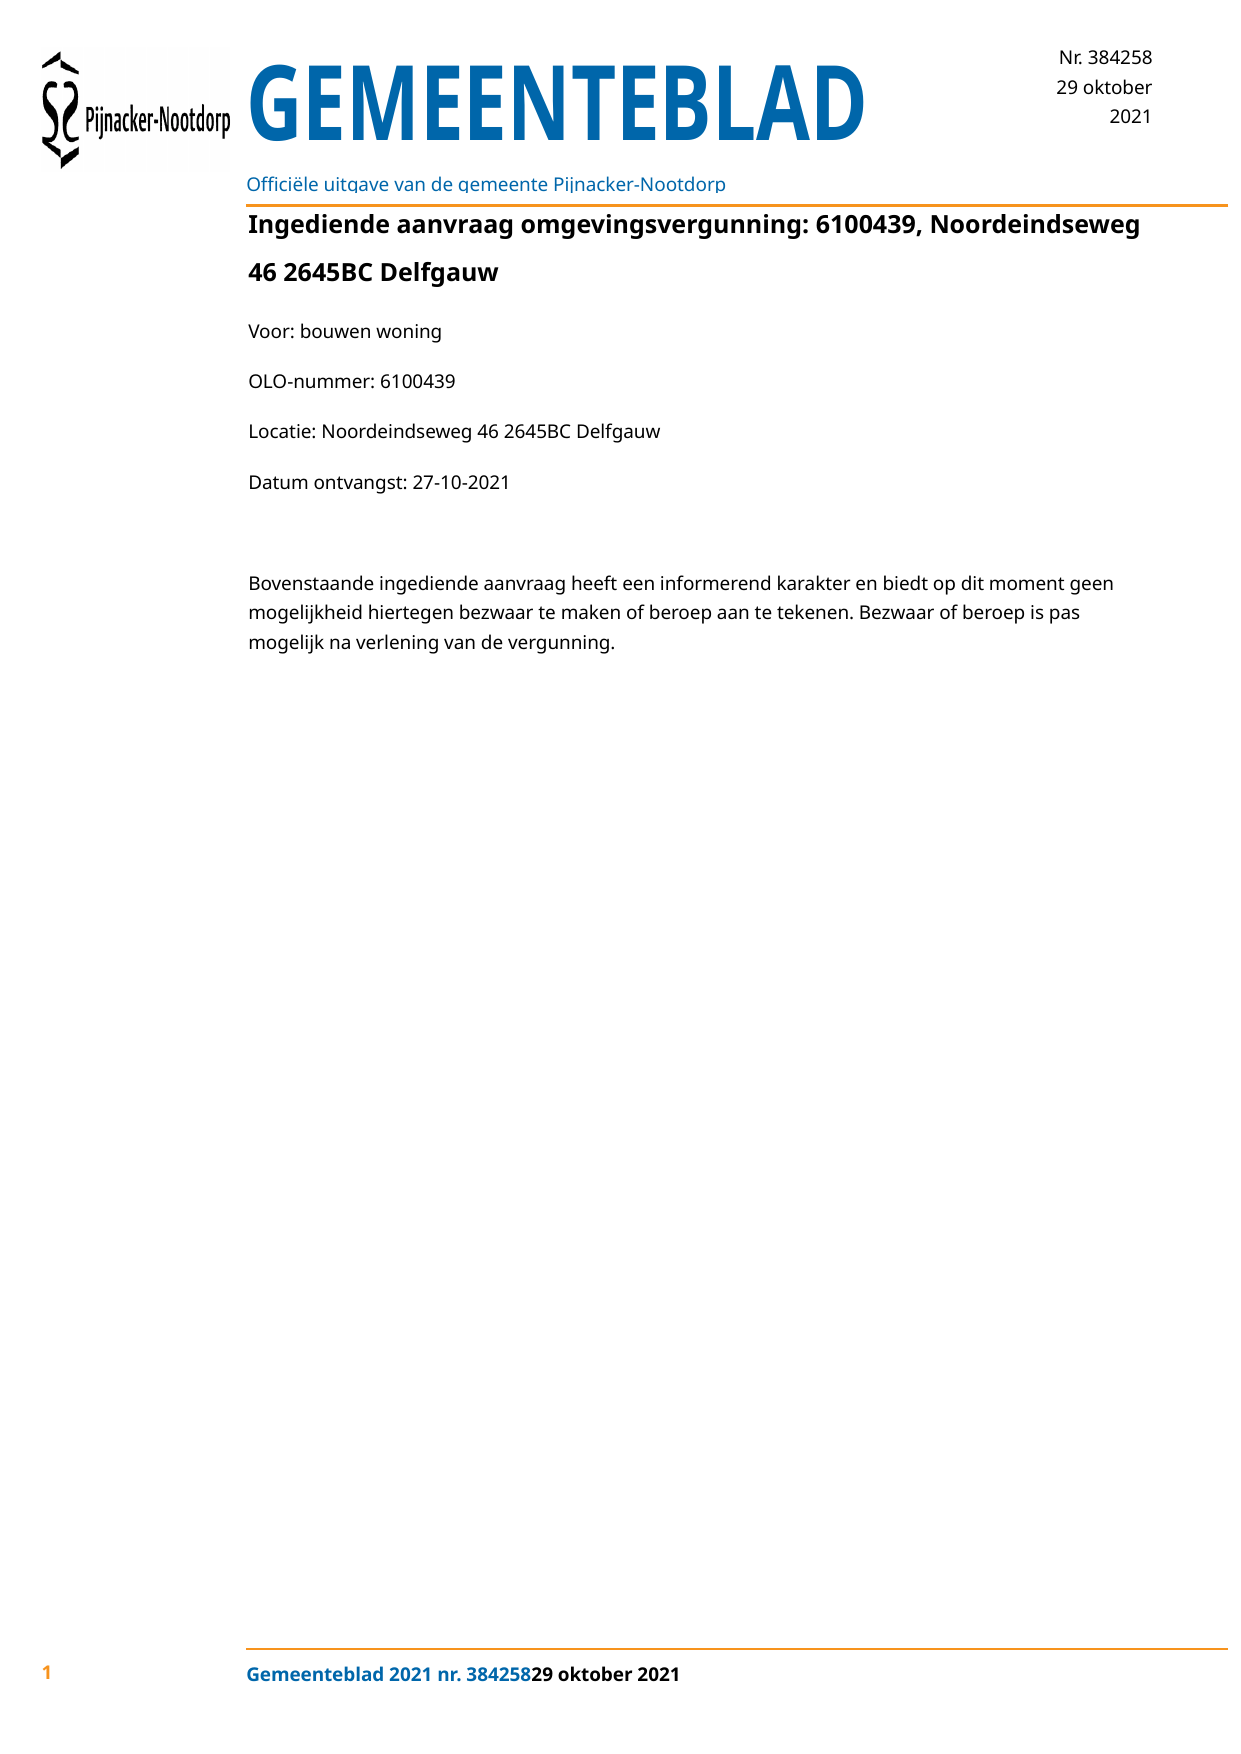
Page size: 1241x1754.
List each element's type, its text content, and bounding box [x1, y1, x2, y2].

text Datum ontvangst: 27-10-2021 [248, 469, 1152, 495]
text Bovenstaande ingediende aanvraag heeft een informerend karakter en biedt op dit moment geen mogelijkheid hiertegen bezwaar te maken of beroep aan te tekenen. Bezwaar of beroep is pas mogelijk na verlening van de vergunning. [248, 570, 1152, 655]
text Voor: bouwen woning [248, 318, 1152, 344]
picture [41, 47, 231, 172]
text Ingediende aanvraag omgevingsvergunning: 6100439, Noordeindseweg 46 2645BC Delfgauw [248, 207, 1152, 288]
text Locatie: Noordeindseweg 46 2645BC Delfgauw [248, 419, 1152, 444]
text OLO-nummer: 6100439 [248, 368, 1152, 394]
